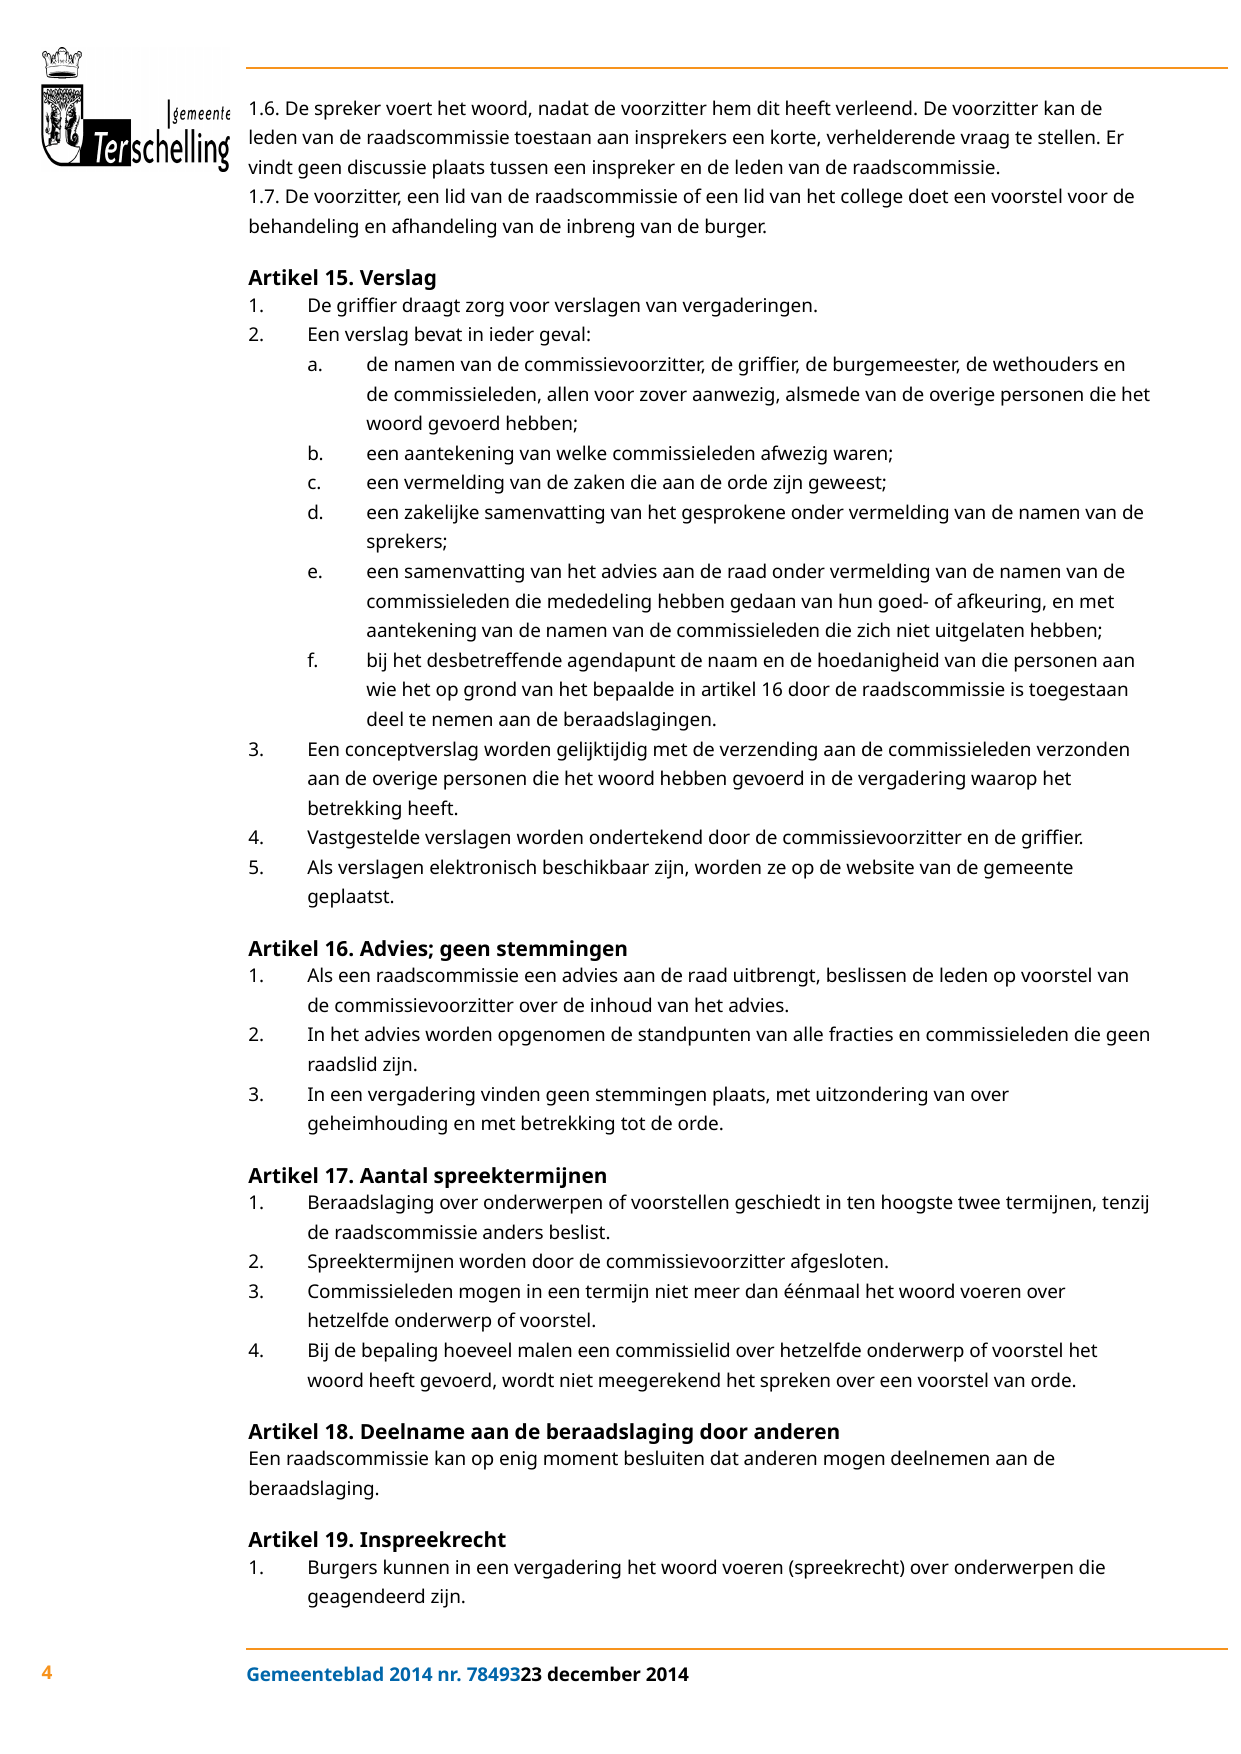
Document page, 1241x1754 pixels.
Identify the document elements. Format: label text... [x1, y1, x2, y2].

picture [41, 47, 231, 172]
list In een vergadering vinden geen stemmingen plaats, met uitzondering van over geheimhouding en met betrekking tot de orde. [248, 1081, 1152, 1136]
list Commissieleden mogen in een termijn niet meer dan éénmaal het woord voeren over hetzelfde onderwerp of voorstel. [248, 1278, 1152, 1333]
text 1.6. De spreker voert het woord, nadat de voorzitter hem dit heeft verleend. De voorzitter kan de leden van de raadscommissie toestaan aan insprekers een korte, verhelderende vraag te stellen. Er vindt geen discussie plaats tussen een inspreker en de leden van de raadscommissie. [248, 95, 1152, 180]
list een samenvatting van het advies aan de raad onder vermelding van de namen van de commissieleden die mededeling hebben gedaan van hun goed- of afkeuring, en met aantekening van de namen van de commissieleden die zich niet uitgelaten hebben; [307, 558, 1152, 643]
list Als verslagen elektronisch beschikbaar zijn, worden ze op de website van de gemeente geplaatst. [248, 854, 1152, 909]
list In het advies worden opgenomen de standpunten van alle fracties en commissieleden die geen raadslid zijn. [248, 1022, 1152, 1077]
list een vermelding van de zaken die aan de orde zijn geweest; [307, 469, 1152, 495]
text Artikel 17. Aantal spreektermijnen [248, 1161, 1152, 1189]
text Artikel 19. Inspreekrecht [248, 1526, 1152, 1554]
text 1.7. De voorzitter, een lid van de raadscommissie of een lid van het college doet een voorstel voor de behandeling en afhandeling van de inbreng van de burger. [248, 183, 1152, 239]
list een aantekening van welke commissieleden afwezig waren; [307, 440, 1152, 466]
list een zakelijke samenvatting van het gesprokene onder vermelding van de namen van de sprekers; [307, 499, 1152, 554]
list Beraadslaging over onderwerpen of voorstellen geschiedt in ten hoogste twee termijnen, tenzij de raadscommissie anders beslist. [248, 1189, 1152, 1244]
text Artikel 15. Verslag [248, 263, 1152, 292]
list Als een raadscommissie een advies aan de raad uitbrengt, beslissen de leden op voorstel van de commissievoorzitter over de inhoud van het advies. [248, 962, 1152, 1018]
list Spreektermijnen worden door de commissievoorzitter afgesloten. [248, 1248, 1152, 1274]
list De griffier draagt zorg voor verslagen van vergaderingen. [248, 292, 1152, 318]
list Een conceptverslag worden gelijktijdig met de verzending aan de commissieleden verzonden aan de overige personen die het woord hebben gevoerd in de vergadering waarop het betrekking heeft. [248, 736, 1152, 821]
list Vastgestelde verslagen worden ondertekend door de commissievoorzitter en de griffier. [248, 824, 1152, 850]
text Artikel 18. Deelname aan de beraadslaging door anderen [248, 1417, 1152, 1446]
list bij het desbetreffende agendapunt de naam en de hoedanigheid van die personen aan wie het op grond van het bepaalde in artikel 16 door de raadscommissie is toegestaan deel te nemen aan de beraadslagingen. [307, 647, 1152, 732]
text Een raadscommissie kan op enig moment besluiten dat anderen mogen deelnemen aan de beraadslaging. [248, 1446, 1152, 1501]
list Burgers kunnen in een vergadering het woord voeren (spreekrecht) over onderwerpen die geagendeerd zijn. [248, 1554, 1152, 1609]
text Artikel 16. Advies; geen stemmingen [248, 934, 1152, 962]
list Een verslag bevat in ieder geval: [248, 322, 1152, 347]
list de namen van de commissievoorzitter, de griffier, de burgemeester, de wethouders en de commissieleden, allen voor zover aanwezig, alsmede van de overige personen die het woord gevoerd hebben; [307, 351, 1152, 436]
list Bij de bepaling hoeveel malen een commissielid over hetzelfde onderwerp of voorstel het woord heeft gevoerd, wordt niet meegerekend het spreken over een voorstel van orde. [248, 1337, 1152, 1392]
